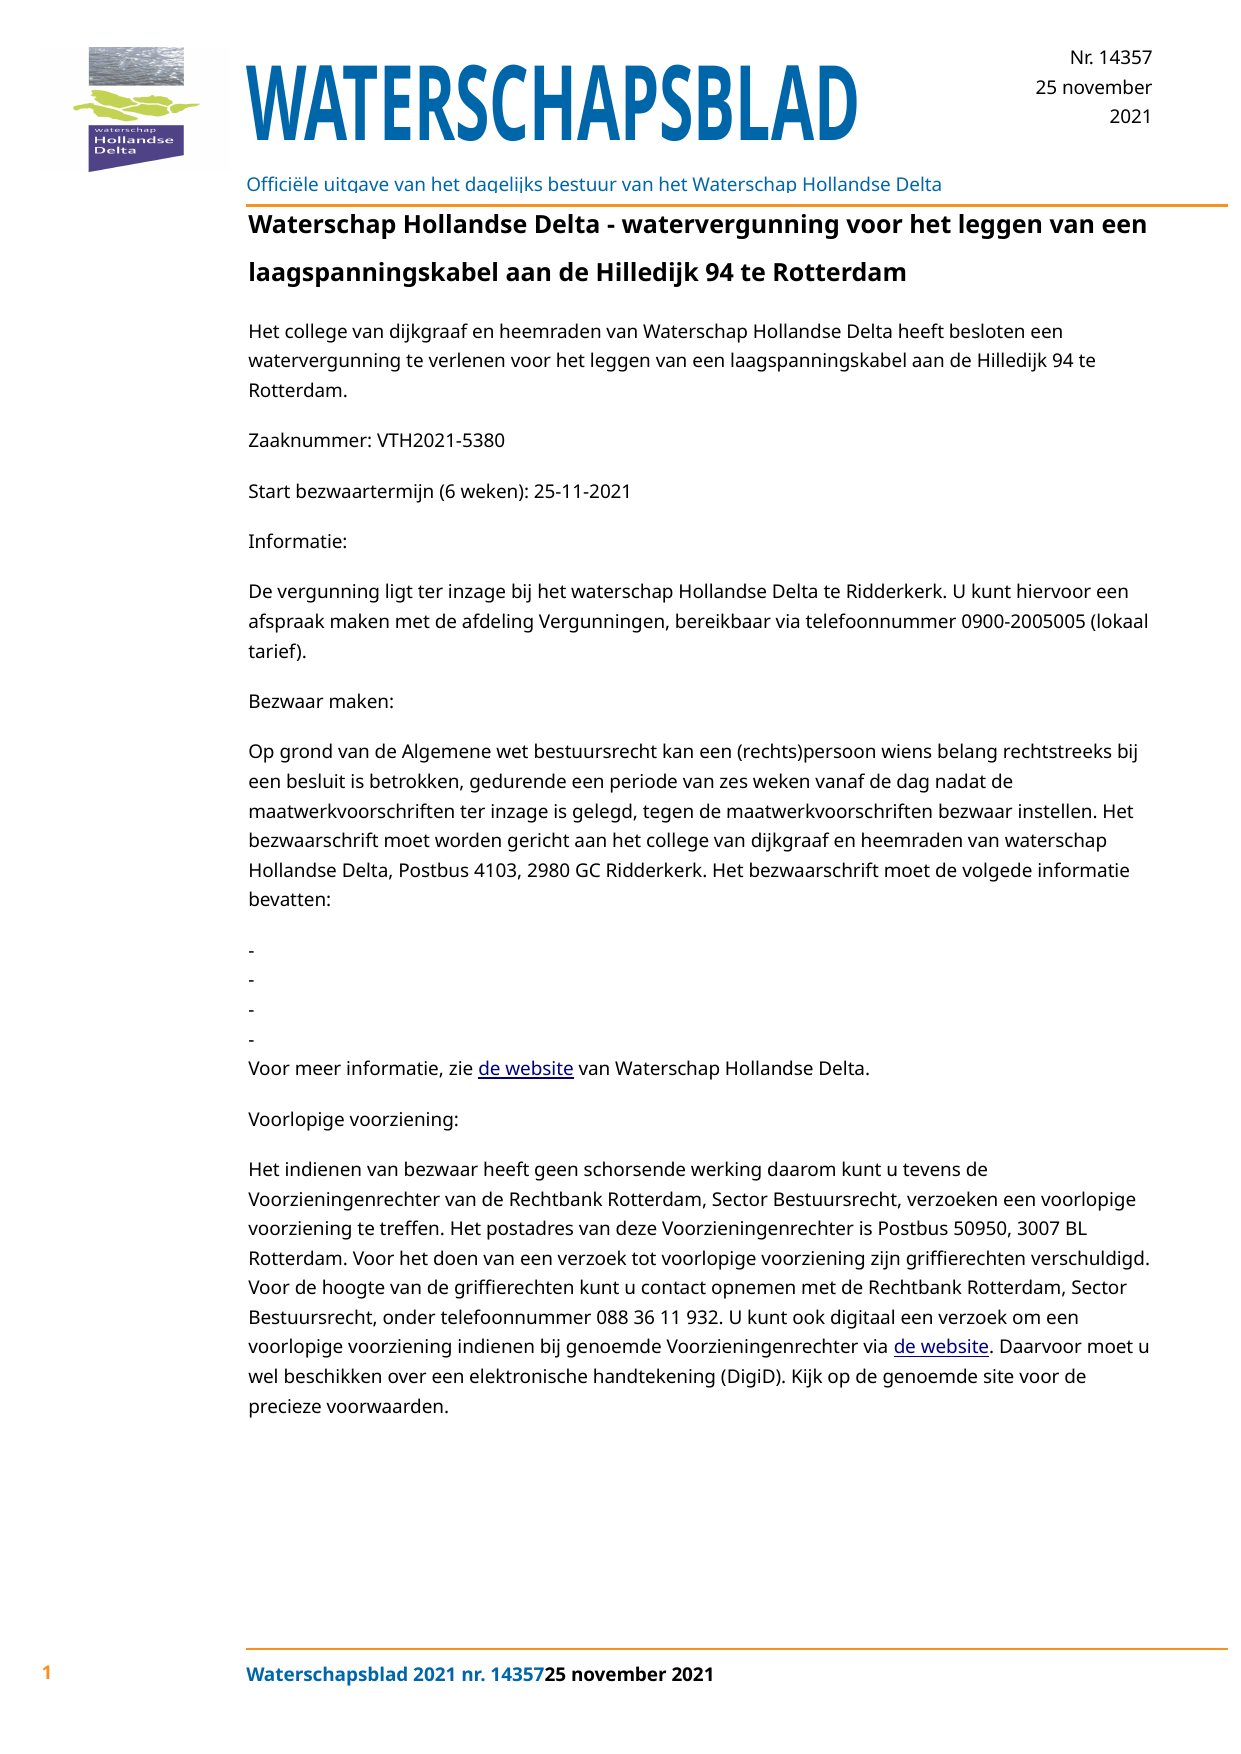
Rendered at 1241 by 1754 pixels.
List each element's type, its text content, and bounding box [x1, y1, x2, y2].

text Bezwaar maken: [248, 688, 1152, 714]
text Voorlopige voorziening: [248, 1106, 1152, 1132]
text Waterschap Hollandse Delta - watervergunning voor het leggen van een laagspanningskabel aan de Hilledijk 94 te Rotterdam [248, 207, 1152, 288]
text Zaaknummer: VTH2021-5380 [248, 427, 1152, 453]
text Informatie: [248, 528, 1152, 554]
text Het indienen van bezwaar heeft geen schorsende werking daarom kunt u tevens de Voorzieningenrechter van de Rechtbank Rotterdam, Sector Bestuursrecht, verzoeken een voorlopige voorziening te treffen. Het postadres van deze Voorzieningenrechter is Postbus 50950, 3007 BL Rotterdam. Voor het doen van een verzoek tot voorlopige voorziening zijn griffierechten verschuldigd. Voor de hoogte van de griffierechten kunt u contact opnemen met de Rechtbank Rotterdam, Sector Bestuursrecht, onder telefoonnummer 088 36 11 932. U kunt ook digitaal een verzoek om een voorlopige voorziening indienen bij genoemde Voorzieningenrechter via de website. Daarvoor moet u wel beschikken over een elektronische handtekening (DigiD). Kijk op de genoemde site voor de precieze voorwaarden. [248, 1156, 1152, 1419]
text Voor meer informatie, zie de website van Waterschap Hollandse Delta. [248, 1055, 1152, 1081]
picture [41, 47, 231, 172]
text Op grond van de Algemene wet bestuursrecht kan een (rechts)persoon wiens belang rechtstreeks bij een besluit is betrokken, gedurende een periode van zes weken vanaf de dag nadat de maatwerkvoorschriften ter inzage is gelegd, tegen de maatwerkvoorschriften bezwaar instellen. Het bezwaarschrift moet worden gericht aan het college van dijkgraaf en heemraden van waterschap Hollandse Delta, Postbus 4103, 2980 GC Ridderkerk. Het bezwaarschrift moet de volgede informatie bevatten: [248, 739, 1152, 912]
text Het college van dijkgraaf en heemraden van Waterschap Hollandse Delta heeft besloten een watervergunning te verlenen voor het leggen van een laagspanningskabel aan de Hilledijk 94 te Rotterdam. [248, 318, 1152, 403]
text De vergunning ligt ter inzage bij het waterschap Hollandse Delta te Ridderkerk. U kunt hiervoor een afspraak maken met de afdeling Vergunningen, bereikbaar via telefoonnummer 0900-2005005 (lokaal tarief). [248, 579, 1152, 664]
text Start bezwaartermijn (6 weken): 25-11-2021 [248, 478, 1152, 504]
